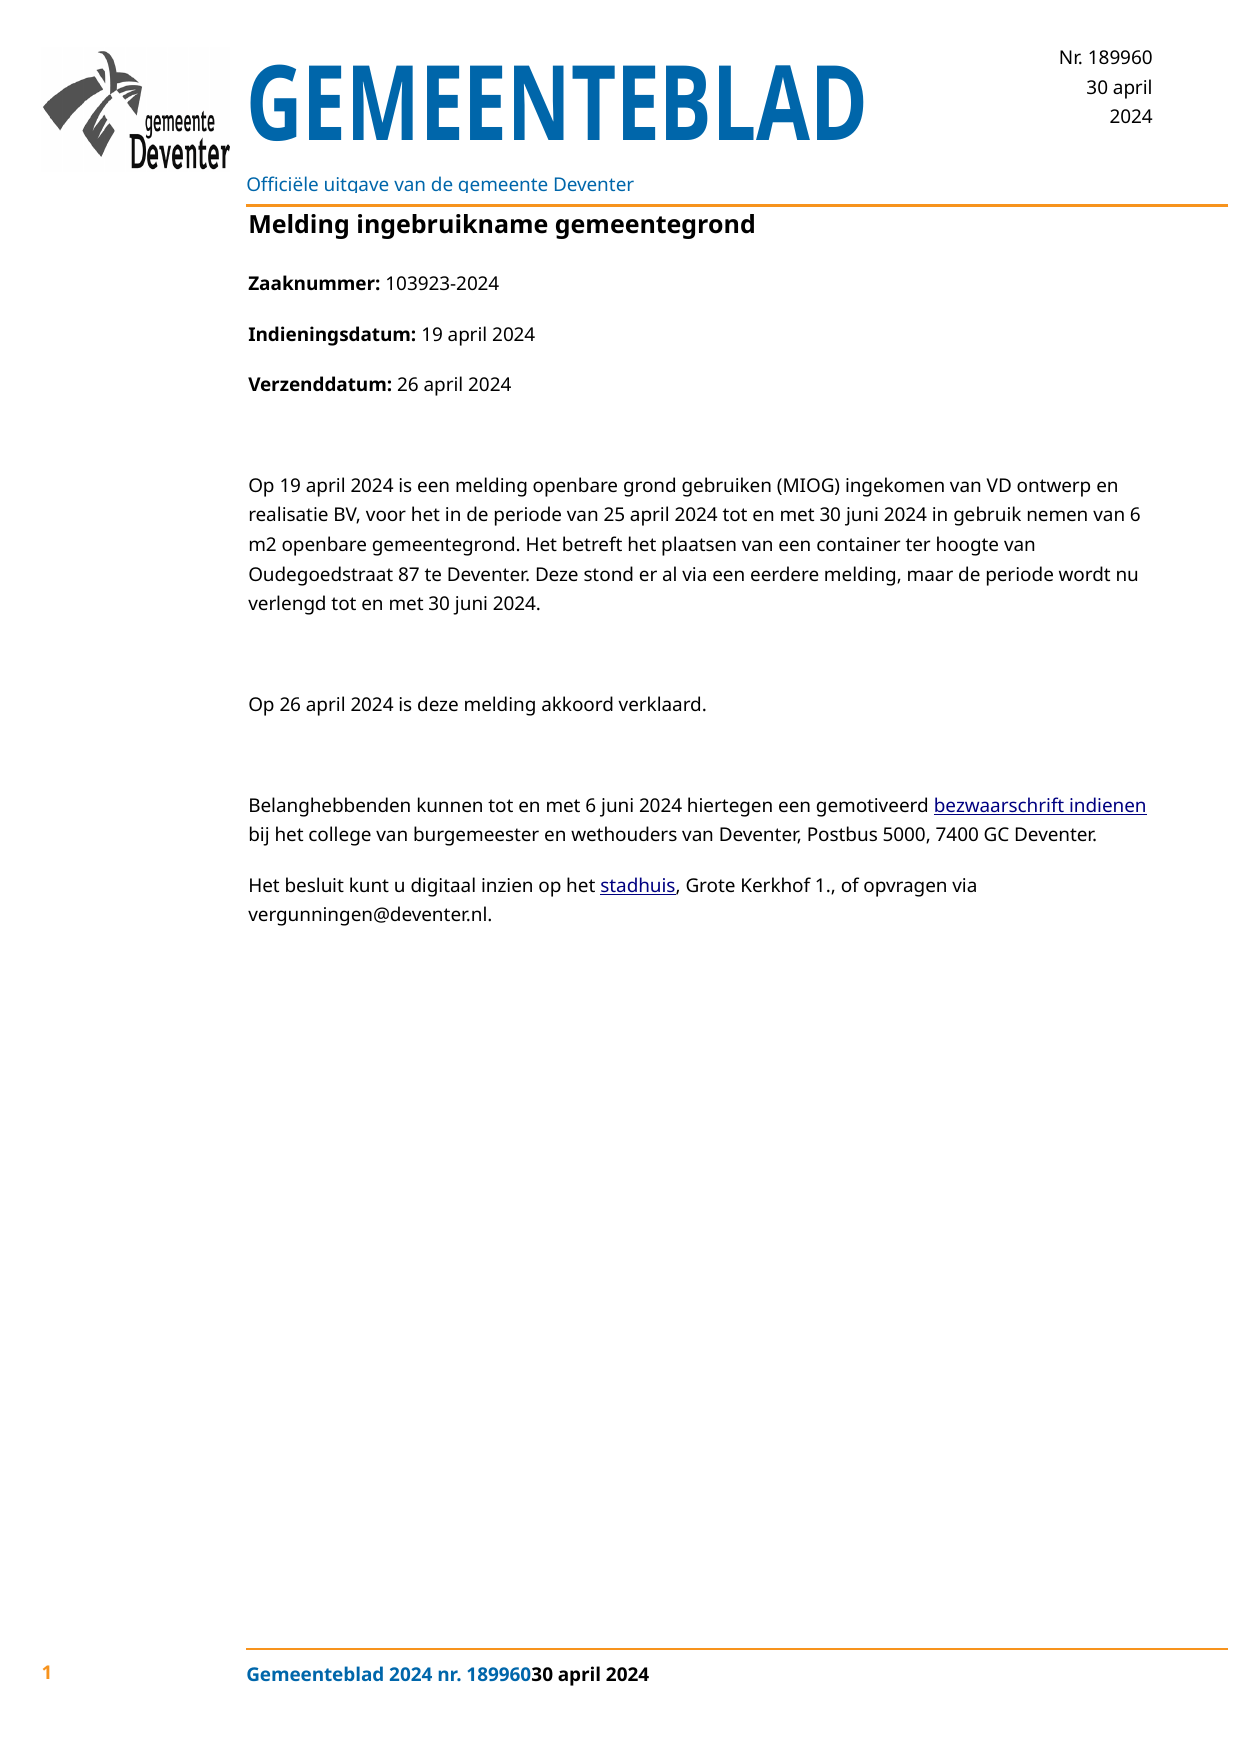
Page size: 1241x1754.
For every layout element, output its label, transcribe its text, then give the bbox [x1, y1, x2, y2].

text Op 26 april 2024 is deze melding akkoord verklaard. [248, 691, 1152, 717]
text Melding ingebruikname gemeentegrond [248, 207, 1152, 241]
text Belanghebbenden kunnen tot en met 6 juni 2024 hiertegen een gemotiveerd bezwaarschrift indienen bij het college van burgemeester en wethouders van Deventer, Postbus 5000, 7400 GC Deventer. [248, 792, 1152, 847]
text Zaaknummer: 103923-2024 [248, 270, 1152, 296]
text Verzenddatum: 26 april 2024 [248, 371, 1152, 397]
text Indieningsdatum: 19 april 2024 [248, 321, 1152, 346]
text Het besluit kunt u digitaal inzien op het stadhuis, Grote Kerkhof 1., of opvragen via vergunningen@deventer.nl. [248, 872, 1152, 927]
text Op 19 april 2024 is een melding openbare grond gebruiken (MIOG) ingekomen van VD ontwerp en realisatie BV, voor het in de periode van 25 april 2024 tot en met 30 juni 2024 in gebruik nemen van 6 m2 openbare gemeentegrond. Het betreft het plaatsen van een container ter hoogte van Oudegoedstraat 87 te Deventer. Deze stond er al via een eerdere melding, maar de periode wordt nu verlengd tot en met 30 juni 2024. [248, 472, 1152, 616]
picture [41, 47, 231, 172]
